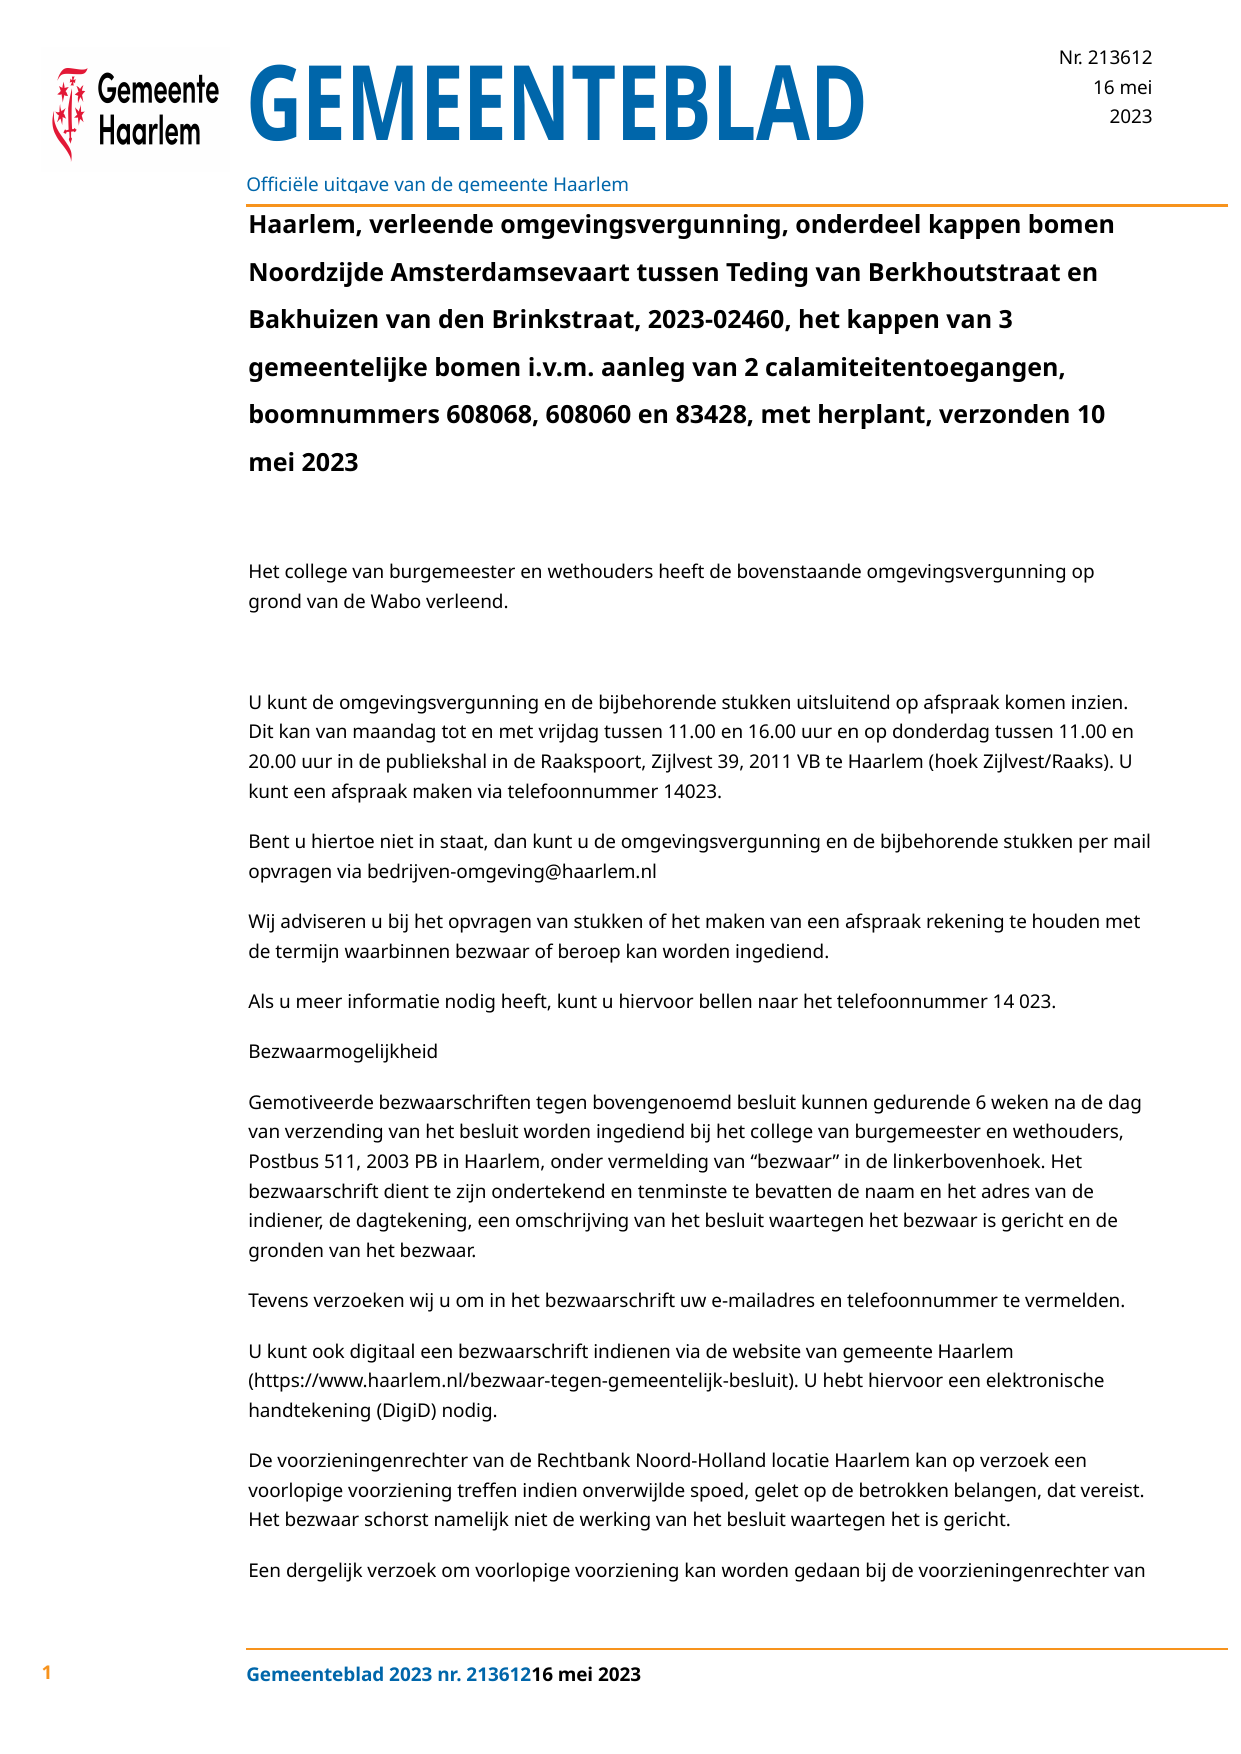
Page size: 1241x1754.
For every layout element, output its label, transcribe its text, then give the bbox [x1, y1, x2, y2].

text Tevens verzoeken wij u om in het bezwaarschrift uw e-mailadres en telefoonnummer te vermelden. [248, 1287, 1152, 1313]
picture [41, 47, 231, 172]
text Haarlem, verleende omgevingsvergunning, onderdeel kappen bomen Noordzijde Amsterdamsevaart tussen Teding van Berkhoutstraat en Bakhuizen van den Brinkstraat, 2023-02460, het kappen van 3 gemeentelijke bomen i.v.m. aanleg van 2 calamiteitentoegangen, boomnummers 608068, 608060 en 83428, met herplant, verzonden 10 mei 2023 [248, 207, 1152, 479]
text Bent u hiertoe niet in staat, dan kunt u de omgevingsvergunning en de bijbehorende stukken per mail opvragen via bedrijven-omgeving@haarlem.nl [248, 828, 1152, 884]
text U kunt de omgevingsvergunning en de bijbehorende stukken uitsluitend op afspraak komen inzien. Dit kan van maandag tot en met vrijdag tussen 11.00 en 16.00 uur en op donderdag tussen 11.00 en 20.00 uur in de publiekshal in de Raakspoort, Zijlvest 39, 2011 VB te Haarlem (hoek Zijlvest/Raaks). U kunt een afspraak maken via telefoonnummer 14023. [248, 689, 1152, 804]
text U kunt ook digitaal een bezwaarschrift indienen via de website van gemeente Haarlem (https://www.haarlem.nl/bezwaar-tegen-gemeentelijk-besluit). U hebt hiervoor een elektronische handtekening (DigiD) nodig. [248, 1338, 1152, 1423]
text Wij adviseren u bij het opvragen van stukken of het maken van een afspraak rekening te houden met de termijn waarbinnen bezwaar of beroep kan worden ingediend. [248, 908, 1152, 964]
text Het college van burgemeester en wethouders heeft de bovenstaande omgevingsvergunning op grond van de Wabo verleend. [248, 559, 1152, 614]
text Bezwaarmogelijkheid [248, 1039, 1152, 1064]
text Een dergelijk verzoek om voorlopige voorziening kan worden gedaan bij de voorzieningenrechter van [248, 1557, 1152, 1583]
text Als u meer informatie nodig heeft, kunt u hiervoor bellen naar het telefoonnummer 14 023. [248, 988, 1152, 1014]
text Gemotiveerde bezwaarschriften tegen bovengenoemd besluit kunnen gedurende 6 weken na de dag van verzending van het besluit worden ingediend bij het college van burgemeester en wethouders, Postbus 511, 2003 PB in Haarlem, onder vermelding van “bezwaar” in de linkerbovenhoek. Het bezwaarschrift dient te zijn ondertekend en tenminste te bevatten de naam en het adres van de indiener, de dagtekening, een omschrijving van het besluit waartegen het bezwaar is gericht en de gronden van het bezwaar. [248, 1089, 1152, 1263]
text De voorzieningenrechter van de Rechtbank Noord-Holland locatie Haarlem kan op verzoek een voorlopige voorziening treffen indien onverwijlde spoed, gelet op de betrokken belangen, dat vereist. Het bezwaar schorst namelijk niet de werking van het besluit waartegen het is gericht. [248, 1447, 1152, 1532]
